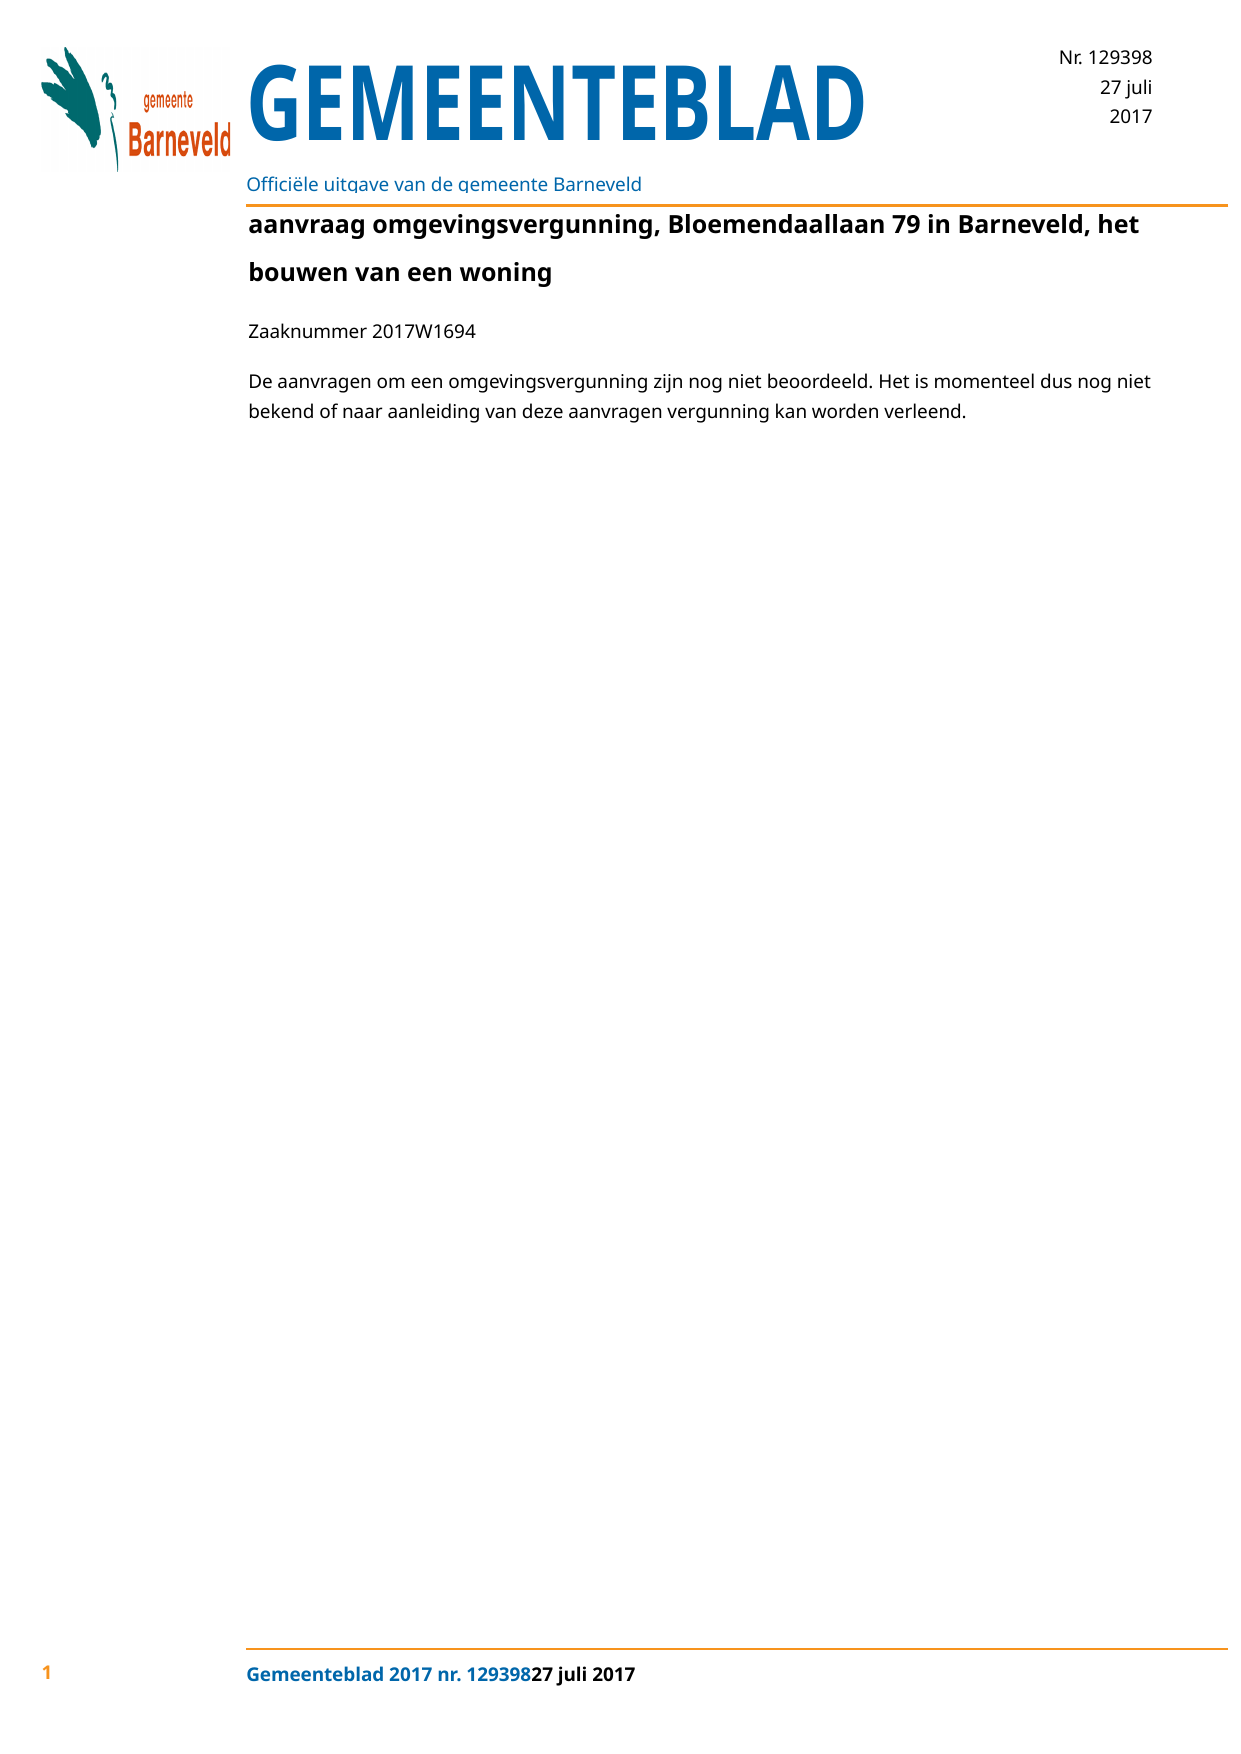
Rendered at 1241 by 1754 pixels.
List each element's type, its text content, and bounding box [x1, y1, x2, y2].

picture [41, 47, 231, 172]
text aanvraag omgevingsvergunning, Bloemendaallaan 79 in Barneveld, het bouwen van een woning [248, 207, 1152, 288]
text De aanvragen om een omgevingsvergunning zijn nog niet beoordeeld. Het is momenteel dus nog niet bekend of naar aanleiding van deze aanvragen vergunning kan worden verleend. [248, 368, 1152, 424]
text Zaaknummer 2017W1694 [248, 318, 1152, 344]
